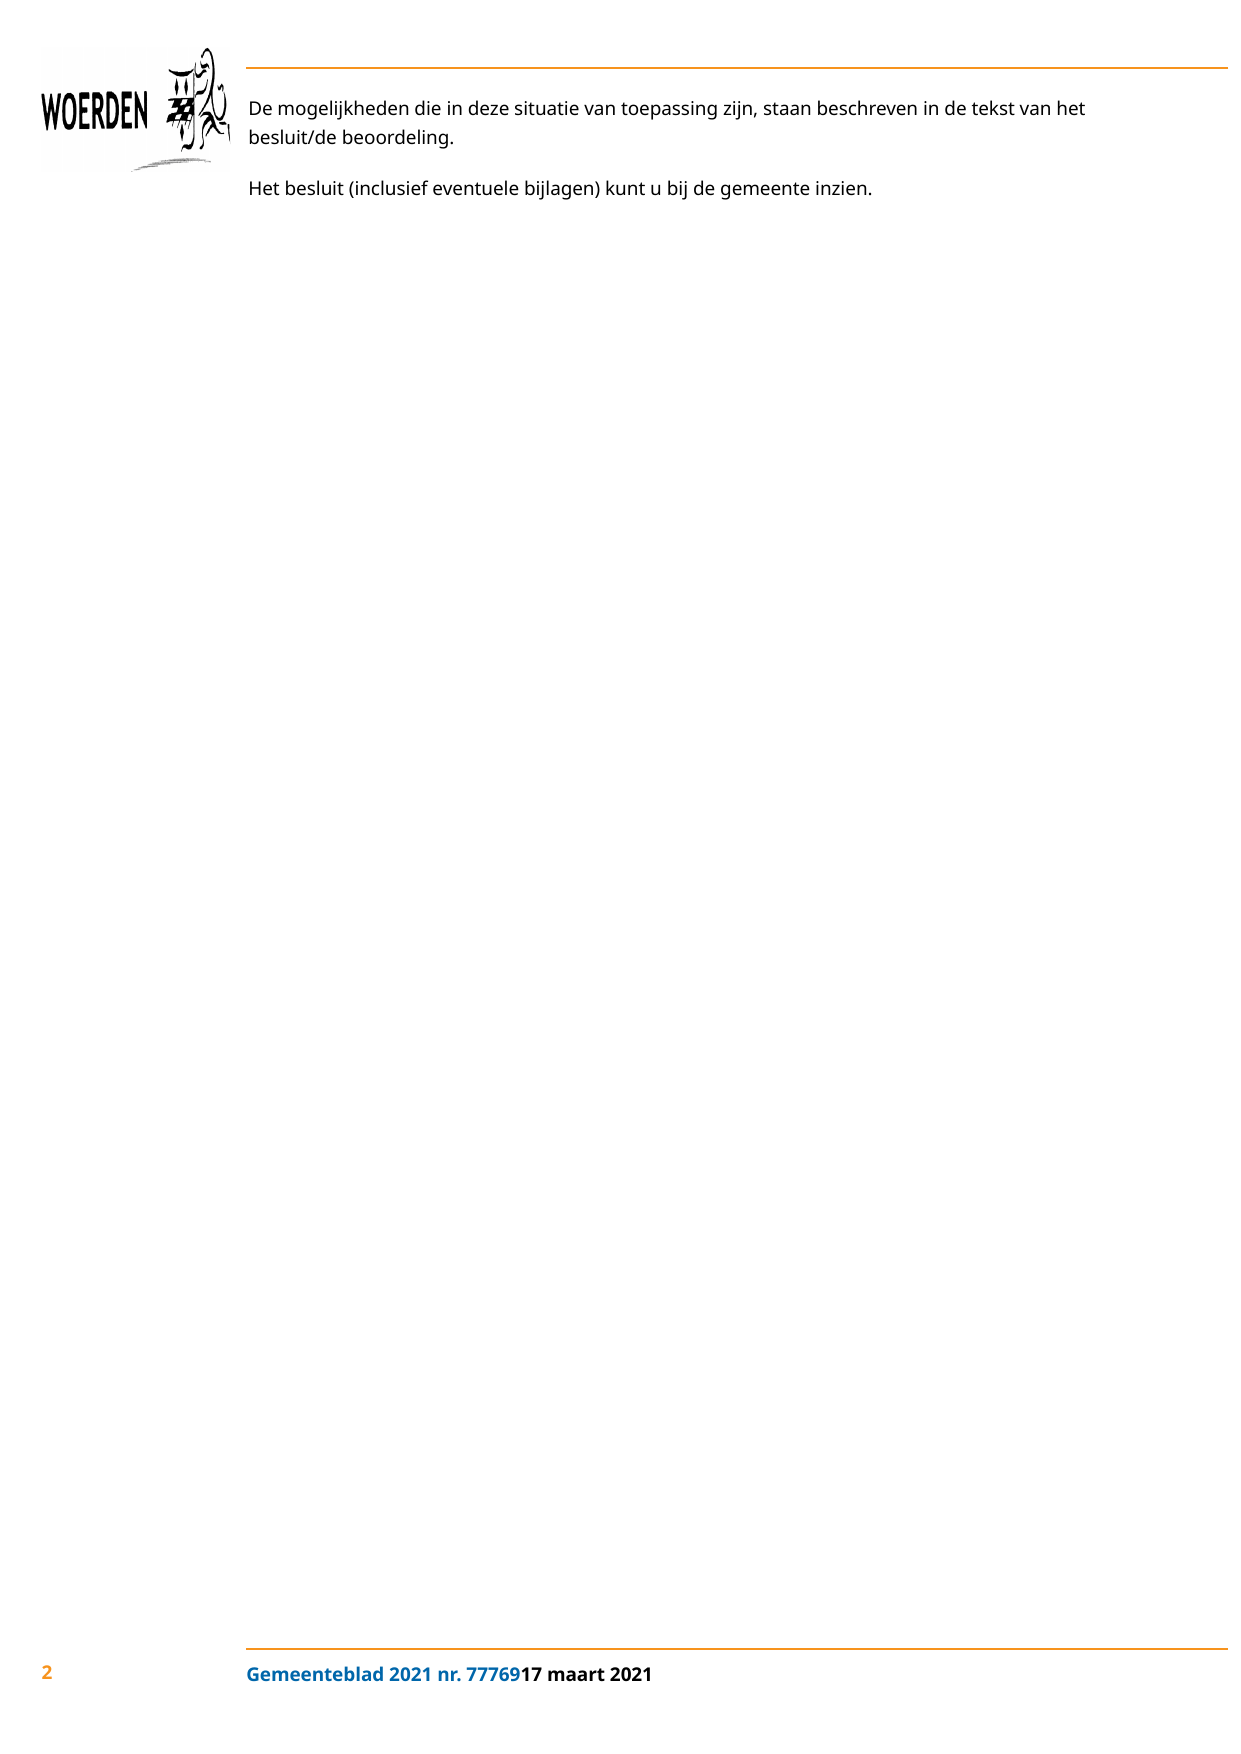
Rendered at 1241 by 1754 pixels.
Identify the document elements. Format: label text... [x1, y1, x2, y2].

text Het besluit (inclusief eventuele bijlagen) kunt u bij de gemeente inzien. [248, 175, 1152, 201]
text De mogelijkheden die in deze situatie van toepassing zijn, staan beschreven in de tekst van het besluit/de beoordeling. [248, 95, 1152, 150]
picture [41, 47, 231, 172]
